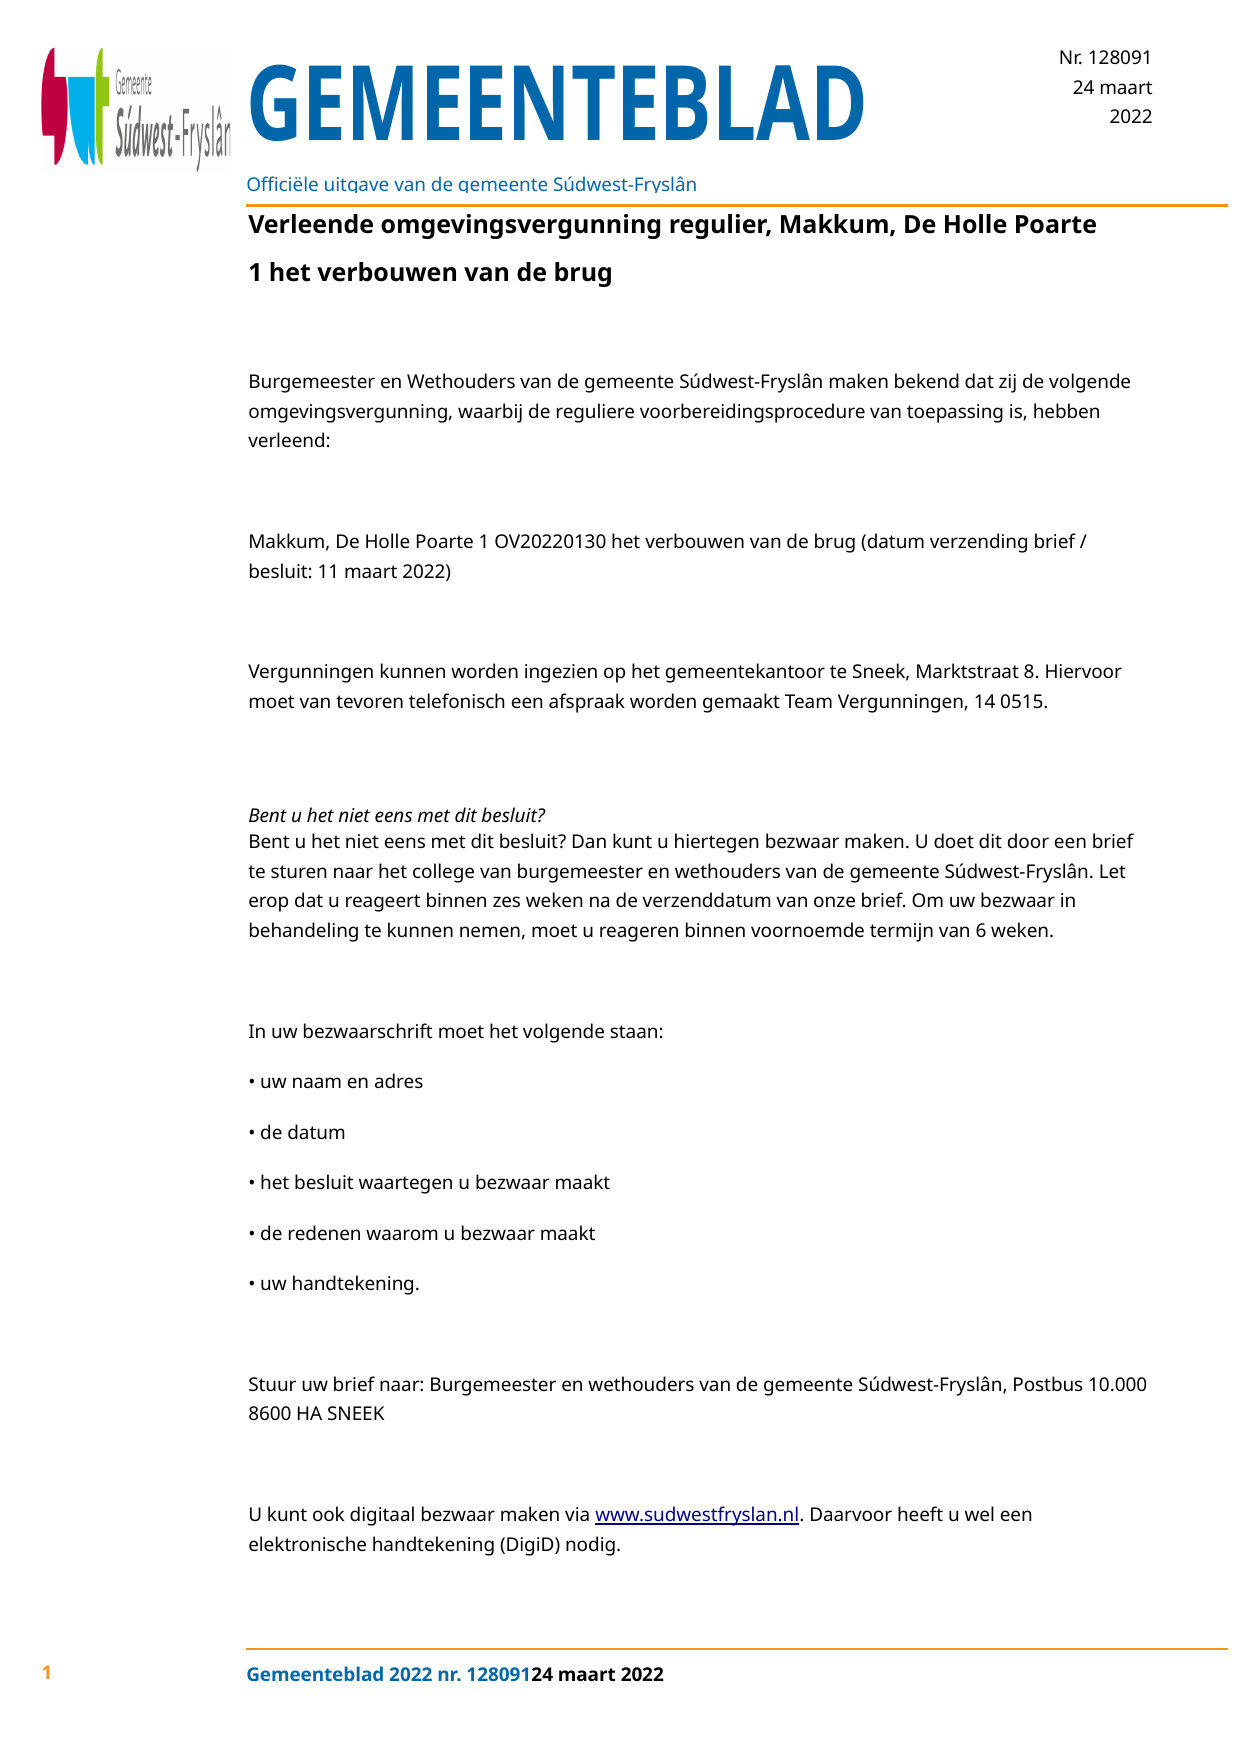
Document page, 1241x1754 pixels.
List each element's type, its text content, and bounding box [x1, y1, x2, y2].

picture [41, 47, 231, 172]
text Vergunningen kunnen worden ingezien op het gemeentekantoor te Sneek, Marktstraat 8. Hiervoor moet van tevoren telefonisch een afspraak worden gemaakt Team Vergunningen, 14 0515. [248, 659, 1152, 714]
text Stuur uw brief naar: Burgemeester en wethouders van de gemeente Súdwest-Fryslân, Postbus 10.000 8600 HA SNEEK [248, 1371, 1152, 1426]
text • het besluit waartegen u bezwaar maakt [248, 1169, 1152, 1195]
text U kunt ook digitaal bezwaar maken via www.sudwestfryslan.nl. Daarvoor heeft u wel een elektronische handtekening (DigiD) nodig. [248, 1501, 1152, 1557]
text • de redenen waarom u bezwaar maakt [248, 1220, 1152, 1245]
text • uw handtekening. [248, 1270, 1152, 1296]
text Bent u het niet eens met dit besluit? Dan kunt u hiertegen bezwaar maken. U doet dit door een brief te sturen naar het college van burgemeester en wethouders van de gemeente Súdwest-Fryslân. Let erop dat u reageert binnen zes weken na de verzenddatum van onze brief. Om uw bezwaar in behandeling te kunnen nemen, moet u reageren binnen voornoemde termijn van 6 weken. [248, 828, 1152, 943]
text In uw bezwaarschrift moet het volgende staan: [248, 1018, 1152, 1044]
text Verleende omgevingsvergunning regulier, Makkum, De Holle Poarte 1 het verbouwen van de brug [248, 207, 1152, 288]
text Bent u het niet eens met dit besluit? [248, 803, 1152, 828]
text • de datum [248, 1119, 1152, 1144]
text • uw naam en adres [248, 1068, 1152, 1094]
text Makkum, De Holle Poarte 1 OV20220130 het verbouwen van de brug (datum verzending brief / besluit: 11 maart 2022) [248, 528, 1152, 584]
text Burgemeester en Wethouders van de gemeente Súdwest-Fryslân maken bekend dat zij de volgende omgevingsvergunning, waarbij de reguliere voorbereidingsprocedure van toepassing is, hebben verleend: [248, 368, 1152, 453]
